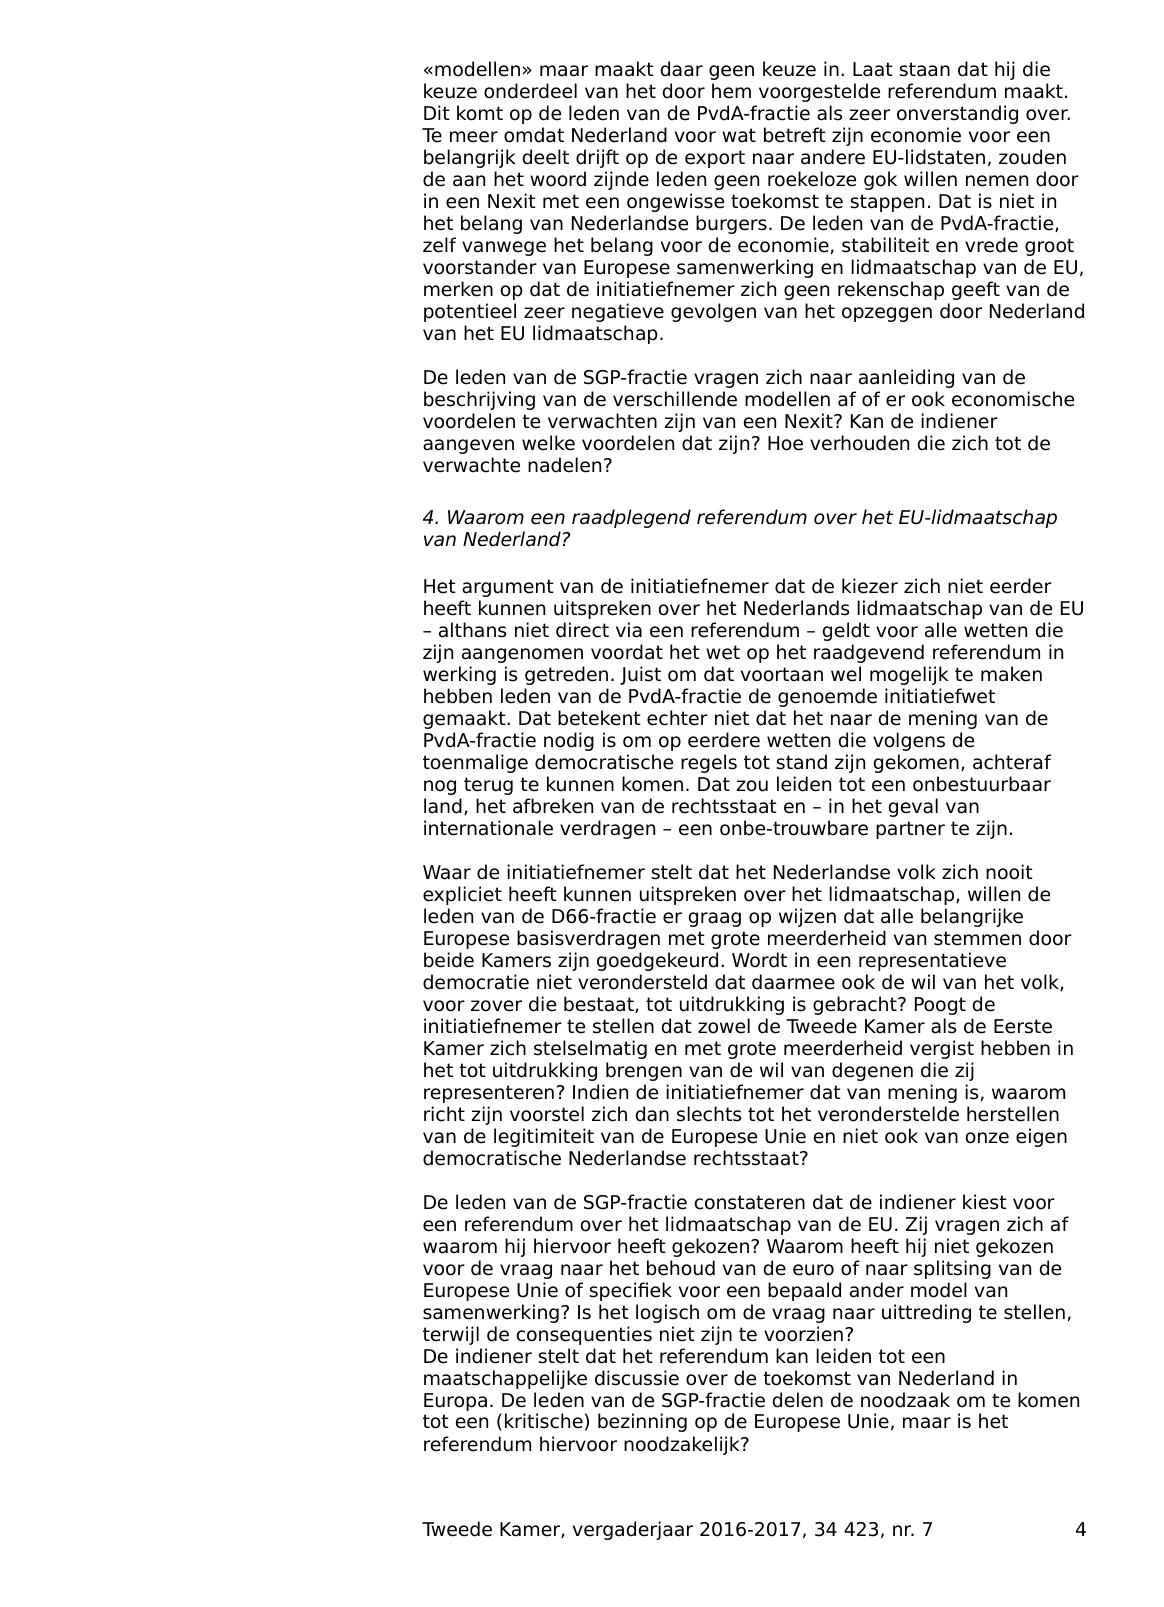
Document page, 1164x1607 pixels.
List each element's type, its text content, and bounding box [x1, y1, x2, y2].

text De indiener stelt dat het referendum kan leiden tot een maatschappelijke discussie over de toekomst van Nederland in Europa. De leden van de SGP-fractie delen de noodzaak om te komen tot een (kritische) bezinning op de Europese Unie, maar is het referendum hiervoor noodzakelijk? [422, 1346, 1087, 1455]
text Te meer omdat Nederland voor wat betreft zijn economie voor een belangrijk deelt drijft op de export naar andere EU-lidstaten, zouden de aan het woord zijnde leden geen roekeloze gok willen nemen door in een Nexit met een ongewisse toekomst te stappen. Dat is niet in het belang van Nederlandse burgers. De leden van de PvdA-fractie, zelf vanwege het belang voor de economie, stabiliteit en vrede groot voorstander van Europese samenwerking en lidmaatschap van de EU, merken op dat de initiatiefnemer zich geen rekenschap geeft van de potentieel zeer negatieve gevolgen van het opzeggen door Nederland van het EU lidmaatschap. [422, 125, 1087, 345]
subtitle 4. Waarom een raadplegend referendum over het EU-lidmaatschap van Nederland? [422, 507, 1087, 551]
text De leden van de SGP-fractie vragen zich naar aanleiding van de beschrijving van de verschillende modellen af of er ook economische voordelen te verwachten zijn van een Nexit? Kan de indiener aangeven welke voordelen dat zijn? Hoe verhouden die zich tot de verwachte nadelen? [422, 367, 1087, 477]
text «modellen» maar maakt daar geen keuze in. Laat staan dat hij die keuze onderdeel van het door hem voorgestelde referendum maakt. Dit komt op de leden van de PvdA-fractie als zeer onverstandig over. [422, 59, 1087, 125]
text Waar de initiatiefnemer stelt dat het Nederlandse volk zich nooit expliciet heeft kunnen uitspreken over het lidmaatschap, willen de leden van de D66-fractie er graag op wijzen dat alle belangrijke Europese basisverdragen met grote meerderheid van stemmen door beide Kamers zijn goedgekeurd. Wordt in een representatieve democratie niet verondersteld dat daarmee ook de wil van het volk, voor zover die bestaat, tot uitdrukking is gebracht? Poogt de initiatiefnemer te stellen dat zowel de Tweede Kamer als de Eerste Kamer zich stelselmatig en met grote meerderheid vergist hebben in het tot uitdrukking brengen van de wil van degenen die zij representeren? Indien de initiatiefnemer dat van mening is, waarom richt zijn voorstel zich dan slechts tot het veronderstelde herstellen van de legitimiteit van de Europese Unie en niet ook van onze eigen democratische Nederlandse rechtsstaat? [422, 862, 1087, 1169]
text De leden van de SGP-fractie constateren dat de indiener kiest voor een referendum over het lidmaatschap van de EU. Zij vragen zich af waarom hij hiervoor heeft gekozen? Waarom heeft hij niet gekozen voor de vraag naar het behoud van de euro of naar splitsing van de Europese Unie of specifiek voor een bepaald ander model van samenwerking? Is het logisch om de vraag naar uittreding te stellen, terwijl de consequenties niet zijn te voorzien? [422, 1192, 1087, 1346]
text Het argument van de initiatiefnemer dat de kiezer zich niet eerder heeft kunnen uitspreken over het Nederlands lidmaatschap van de EU – althans niet direct via een referendum – geldt voor alle wetten die zijn aangenomen voordat het wet op het raadgevend referendum in werking is getreden. Juist om dat voortaan wel mogelijk te maken hebben leden van de PvdA-fractie de genoemde initiatiefwet gemaakt. Dat betekent echter niet dat het naar de mening van de PvdA-fractie nodig is om op eerdere wetten die volgens de toenmalige democratische regels tot stand zijn gekomen, achteraf nog terug te kunnen komen. Dat zou leiden tot een onbestuurbaar land, het afbreken van de rechtsstaat en – in het geval van internationale verdragen – een onbe-trouwbare partner te zijn. [422, 576, 1087, 839]
